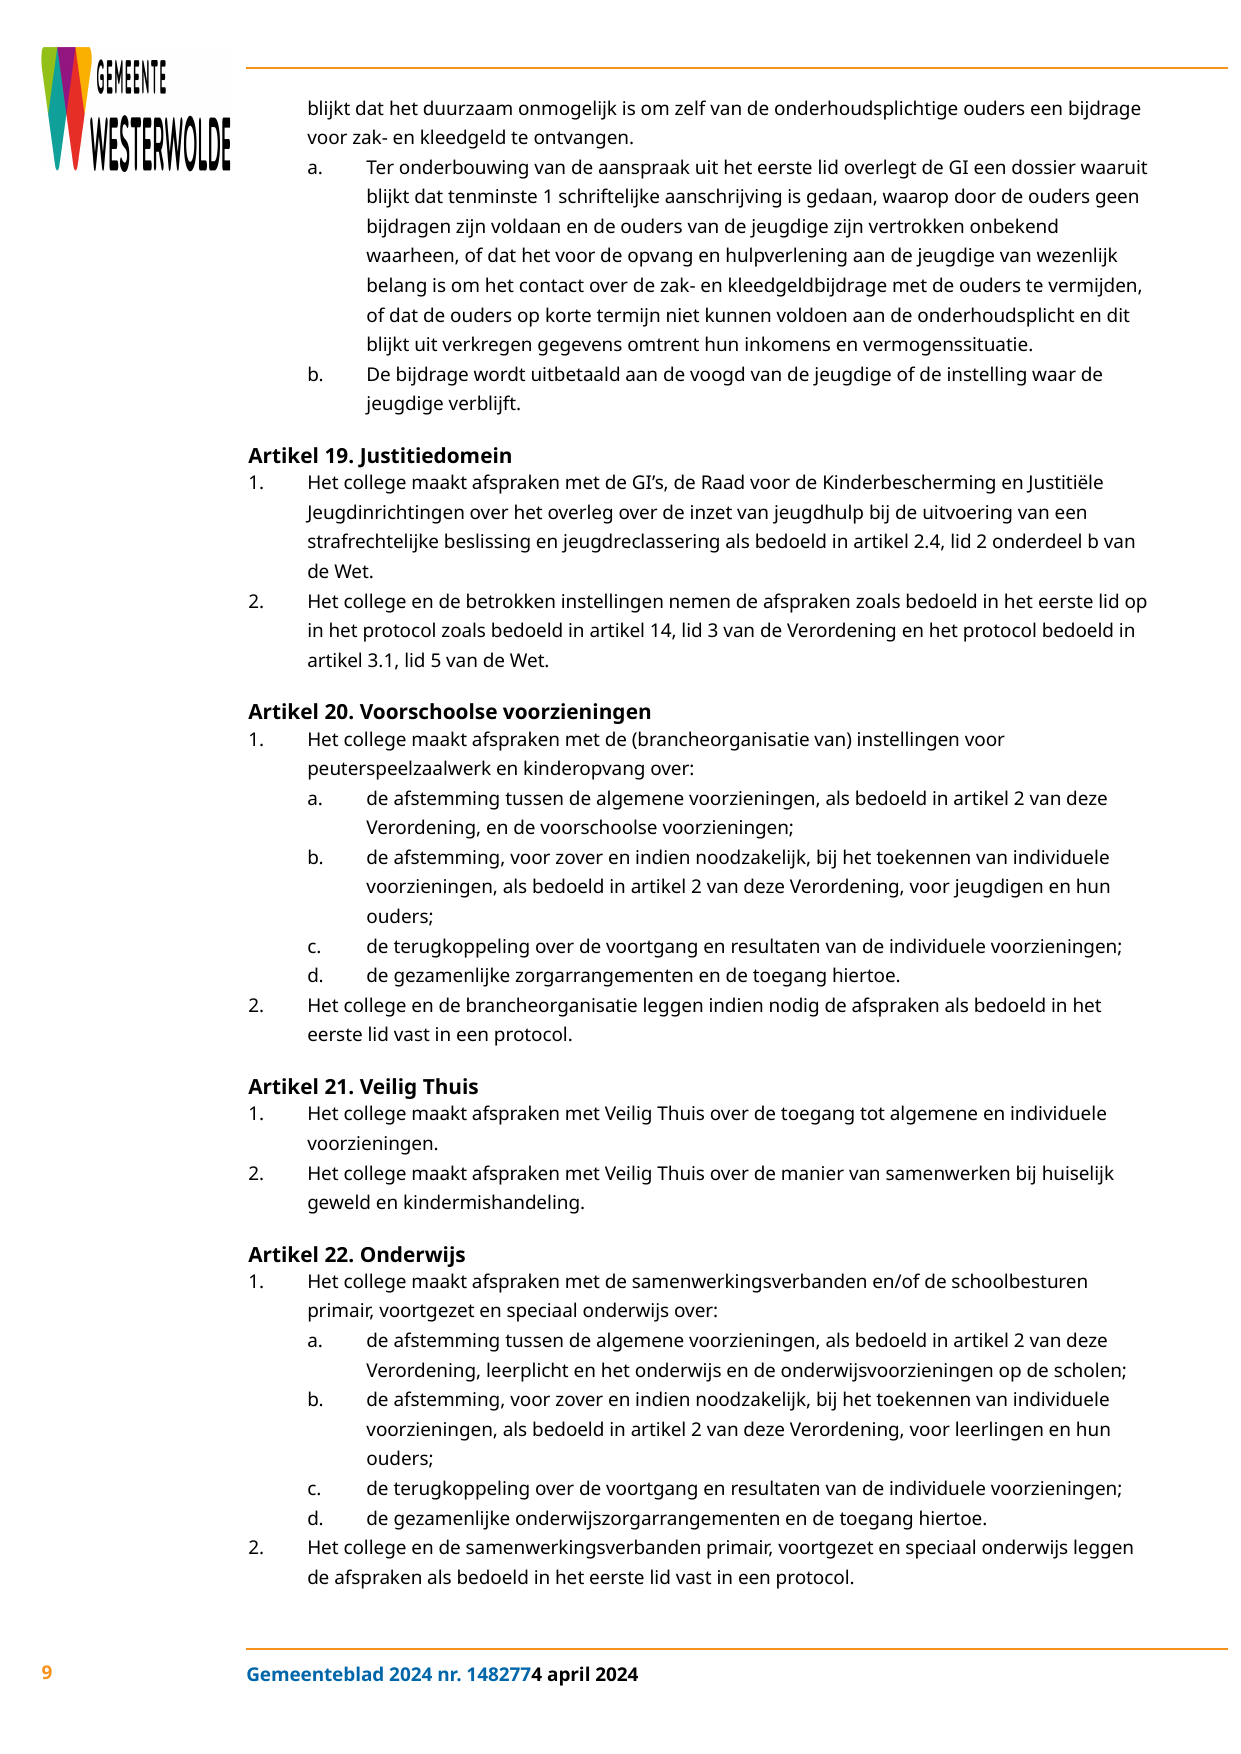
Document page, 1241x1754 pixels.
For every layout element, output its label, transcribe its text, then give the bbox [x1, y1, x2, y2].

list de afstemming, voor zover en indien noodzakelijk, bij het toekennen van individuele voorzieningen, als bedoeld in artikel 2 van deze Verordening, voor leerlingen en hun ouders; [307, 1386, 1152, 1471]
picture [41, 47, 231, 172]
list de afstemming tussen de algemene voorzieningen, als bedoeld in artikel 2 van deze Verordening, en de voorschoolse voorzieningen; [307, 785, 1152, 840]
list de gezamenlijke zorgarrangementen en de toegang hiertoe. [307, 962, 1152, 988]
list de gezamenlijke onderwijszorgarrangementen en de toegang hiertoe. [307, 1505, 1152, 1531]
list Het college maakt afspraken met de (brancheorganisatie van) instellingen voor peuterspeelzaalwerk en kinderopvang over: [248, 726, 1152, 781]
list De bijdrage wordt uitbetaald aan de voogd van de jeugdige of de instelling waar de jeugdige verblijft. [307, 361, 1152, 416]
list de terugkoppeling over de voortgang en resultaten van de individuele voorzieningen; [307, 1475, 1152, 1501]
list de terugkoppeling over de voortgang en resultaten van de individuele voorzieningen; [307, 933, 1152, 959]
text Artikel 20. Voorschoolse voorzieningen [248, 697, 1152, 726]
list Het college en de samenwerkingsverbanden primair, voortgezet en speciaal onderwijs leggen de afspraken als bedoeld in het eerste lid vast in een protocol. [248, 1534, 1152, 1590]
list Het college maakt afspraken met Veilig Thuis over de manier van samenwerken bij huiselijk geweld en kindermishandeling. [248, 1160, 1152, 1215]
list de afstemming tussen de algemene voorzieningen, als bedoeld in artikel 2 van deze Verordening, leerplicht en het onderwijs en de onderwijsvoorzieningen op de scholen; [307, 1327, 1152, 1383]
text Artikel 19. Justitiedomein [248, 441, 1152, 469]
list Het college en de betrokken instellingen nemen de afspraken zoals bedoeld in het eerste lid op in het protocol zoals bedoeld in artikel 14, lid 3 van de Verordening en het protocol bedoeld in artikel 3.1, lid 5 van de Wet. [248, 588, 1152, 673]
list Het college en de brancheorganisatie leggen indien nodig de afspraken als bedoeld in het eerste lid vast in een protocol. [248, 992, 1152, 1047]
list de afstemming, voor zover en indien noodzakelijk, bij het toekennen van individuele voorzieningen, als bedoeld in artikel 2 van deze Verordening, voor jeugdigen en hun ouders; [307, 844, 1152, 929]
list Het college maakt afspraken met de GI’s, de Raad voor de Kinderbescherming en Justitiële Jeugdinrichtingen over het overleg over de inzet van jeugdhulp bij de uitvoering van een strafrechtelijke beslissing en jeugdreclassering als bedoeld in artikel 2.4, lid 2 onderdeel b van de Wet. [248, 469, 1152, 584]
list Het college maakt afspraken met de samenwerkingsverbanden en/of de schoolbesturen primair, voortgezet en speciaal onderwijs over: [248, 1268, 1152, 1323]
text Artikel 21. Veilig Thuis [248, 1072, 1152, 1101]
list Het college maakt afspraken met Veilig Thuis over de toegang tot algemene en individuele voorzieningen. [248, 1101, 1152, 1156]
text Artikel 22. Onderwijs [248, 1240, 1152, 1268]
list blijkt dat het duurzaam onmogelijk is om zelf van de onderhoudsplichtige ouders een bijdrage voor zak- en kleedgeld te ontvangen. [248, 95, 1152, 150]
list Ter onderbouwing van de aanspraak uit het eerste lid overlegt de GI een dossier waaruit blijkt dat tenminste 1 schriftelijke aanschrijving is gedaan, waarop door de ouders geen bijdragen zijn voldaan en de ouders van de jeugdige zijn vertrokken onbekend waarheen, of dat het voor de opvang en hulpverlening aan de jeugdige van wezenlijk belang is om het contact over de zak- en kleedgeldbijdrage met de ouders te vermijden, of dat de ouders op korte termijn niet kunnen voldoen aan de onderhoudsplicht en dit blijkt uit verkregen gegevens omtrent hun inkomens en vermogenssituatie. [307, 154, 1152, 357]
